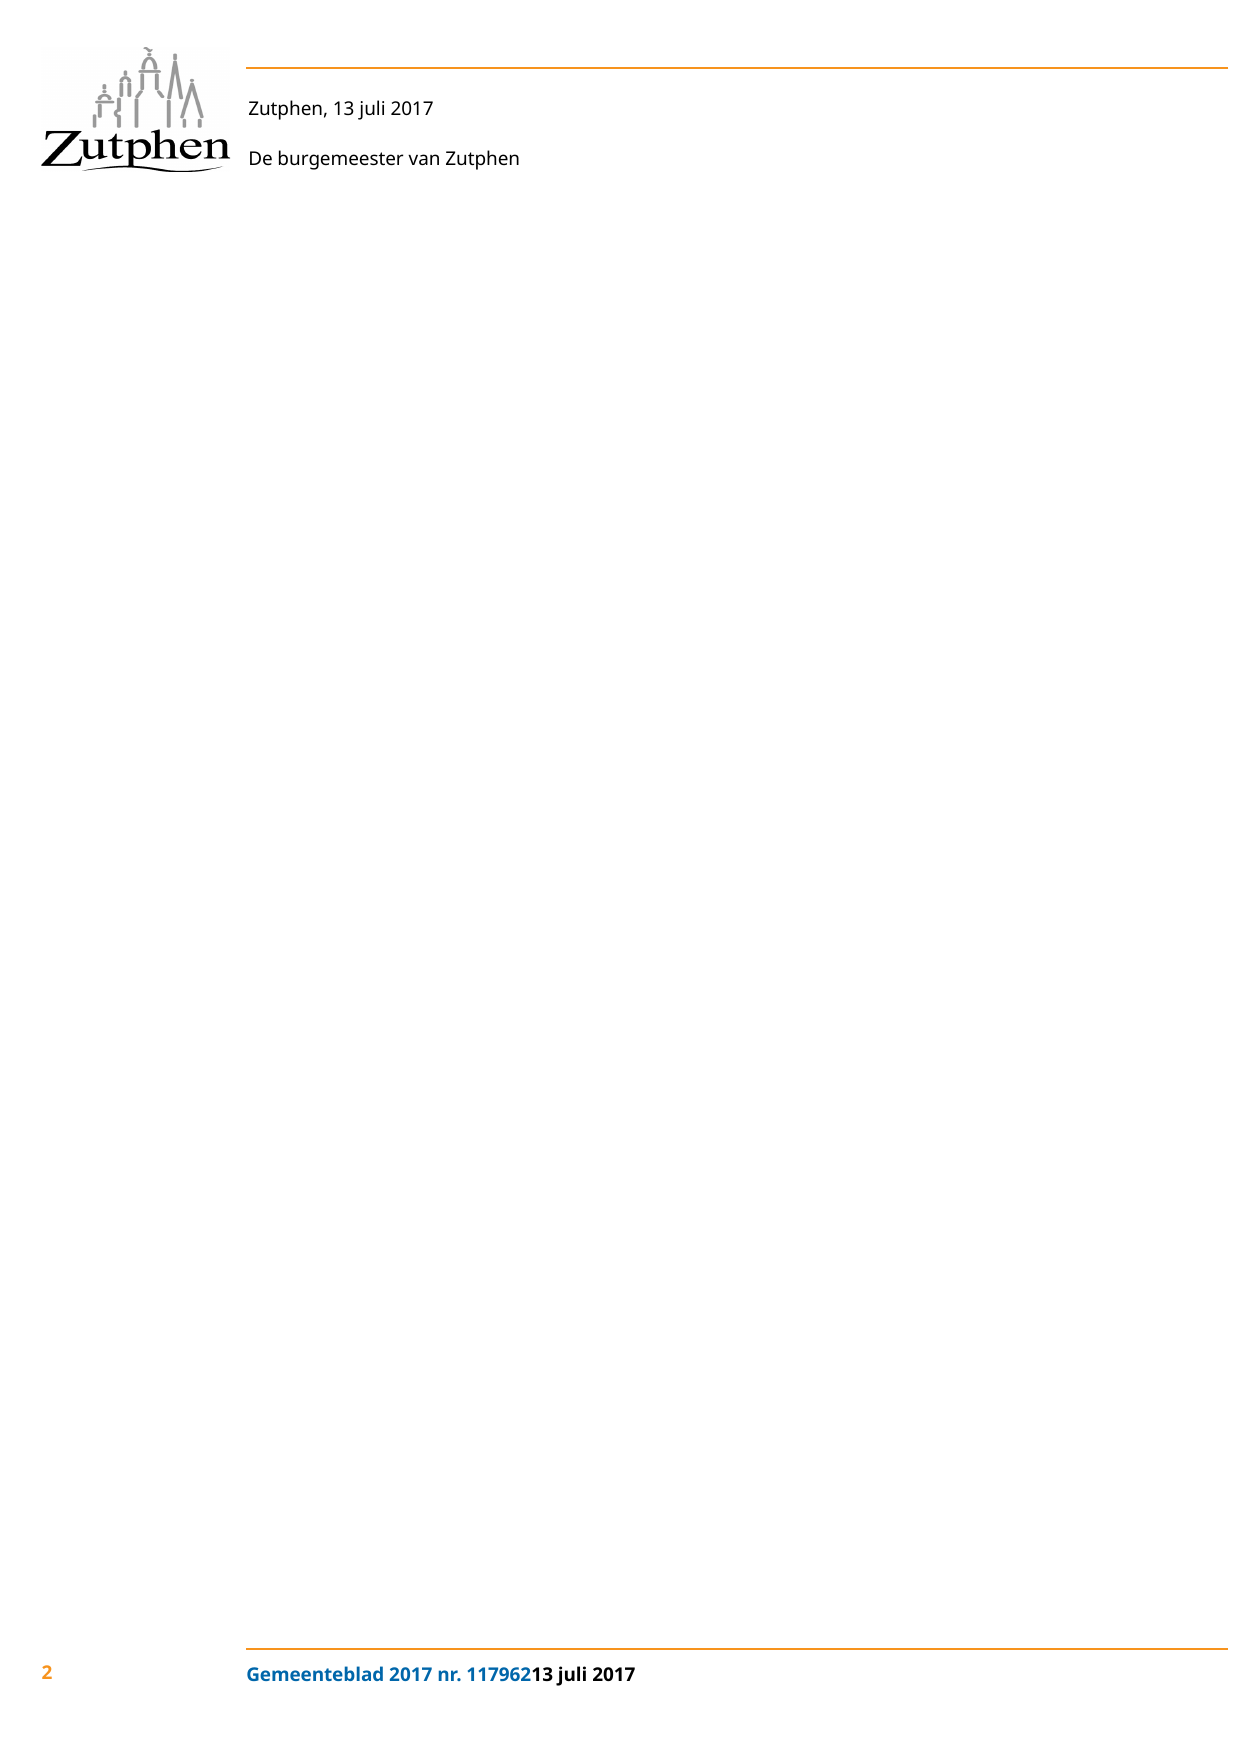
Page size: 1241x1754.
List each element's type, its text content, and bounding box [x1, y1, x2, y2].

picture [41, 47, 231, 172]
text De burgemeester van Zutphen [248, 145, 1152, 171]
text Zutphen, 13 juli 2017 [248, 95, 1152, 121]
